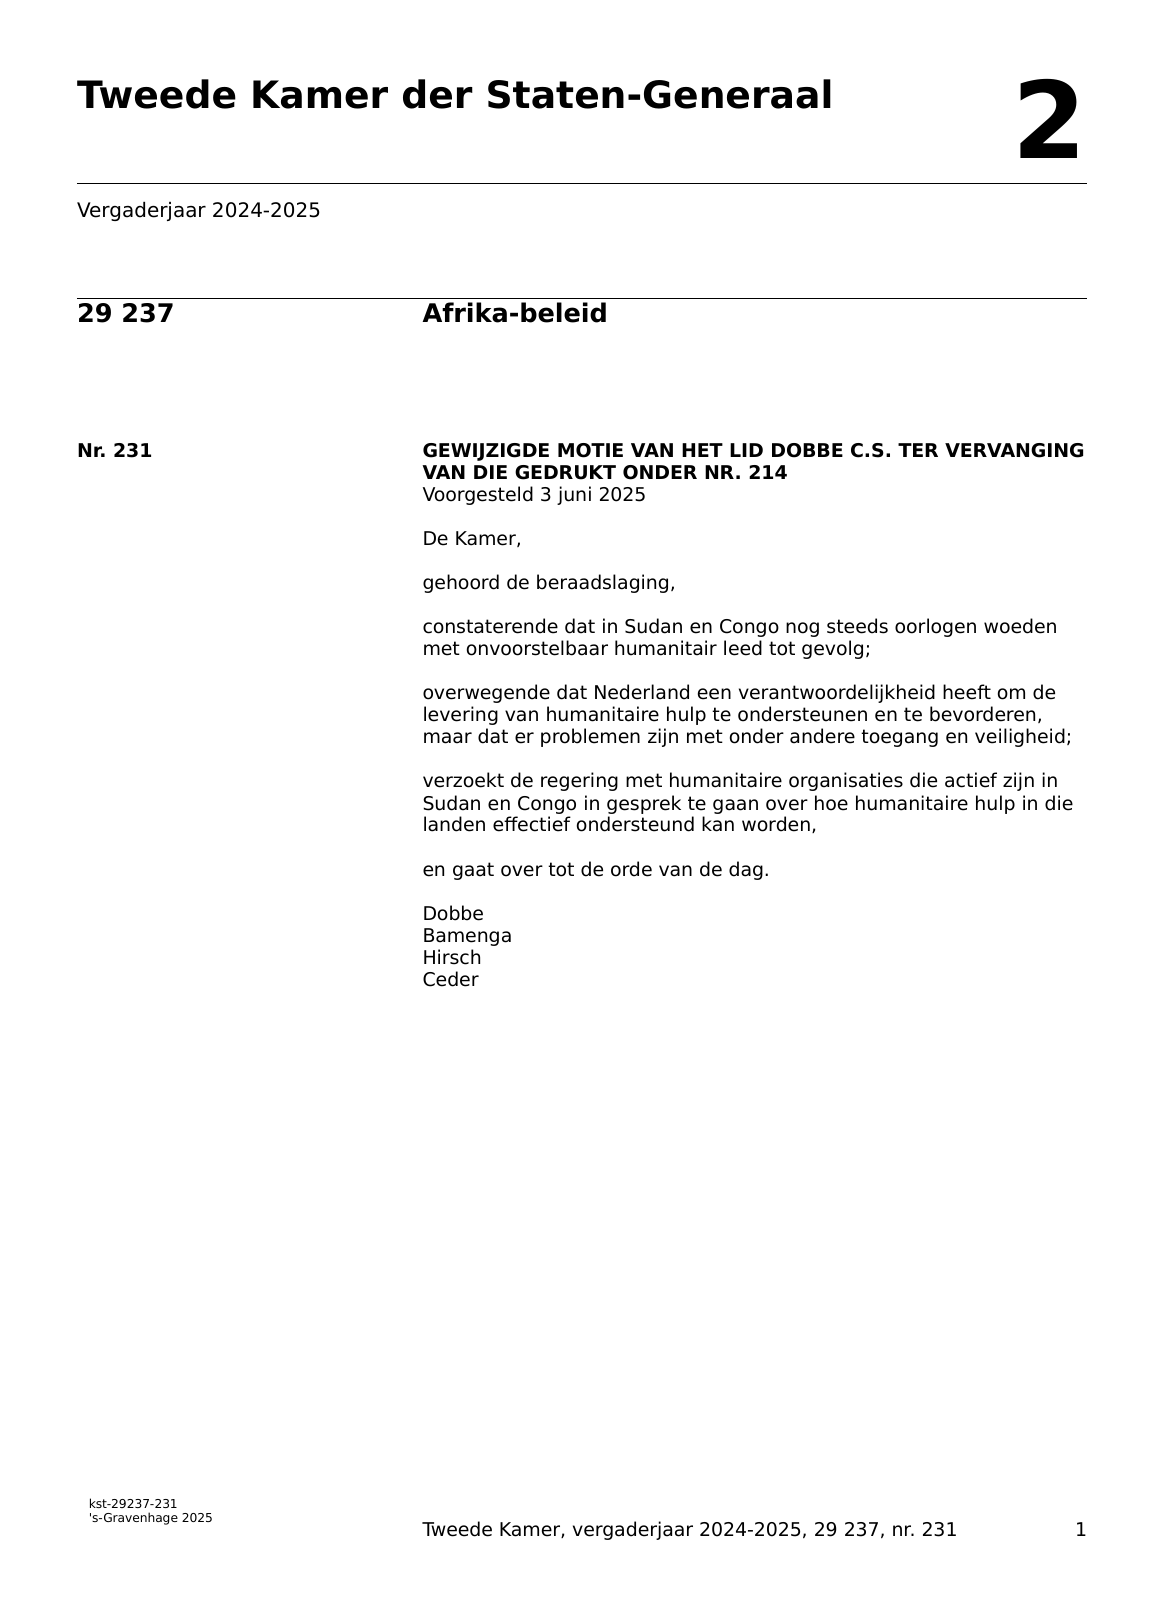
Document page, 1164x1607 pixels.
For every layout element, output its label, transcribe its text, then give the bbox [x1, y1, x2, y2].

subtitle 29 237 Afrika-beleid [77, 299, 1087, 329]
text Bamenga [422, 925, 1087, 947]
text Voorgesteld 3 juni 2025 [422, 484, 1087, 506]
table_header Tweede Kamer der Staten-Generaal [77, 59, 886, 183]
text gehoord de beraadslaging, [422, 572, 1087, 594]
text en gaat over tot de orde van de dag. [422, 858, 1087, 881]
text verzoekt de regering met humanitaire organisaties die actief zijn in Sudan en Congo in gesprek te gaan over hoe humanitaire hulp in die landen effectief ondersteund kan worden, [422, 770, 1087, 836]
table_cell Vergaderjaar 2024-2025 [77, 184, 1087, 298]
text Hirsch [422, 947, 1087, 969]
text kst-29237-231 [88, 1497, 323, 1511]
text Dobbe [422, 903, 1087, 925]
text 's-Gravenhage 2025 [88, 1511, 323, 1525]
subtitle Nr. 231 GEWIJZIGDE MOTIE VAN HET LID DOBBE C.S. TER VERVANGING VAN DIE GEDRUKT ONDER NR. 214 [77, 440, 1087, 484]
text Ceder [422, 969, 1087, 991]
text overwegende dat Nederland een verantwoordelijkheid heeft om de levering van humanitaire hulp te ondersteunen en te bevorderen, maar dat er problemen zijn met onder andere toegang en veiligheid; [422, 682, 1087, 748]
text De Kamer, [422, 528, 1087, 550]
table_header 2 [886, 59, 1087, 183]
text constaterende dat in Sudan en Congo nog steeds oorlogen woeden met onvoorstelbaar humanitair leed tot gevolg; [422, 616, 1087, 660]
